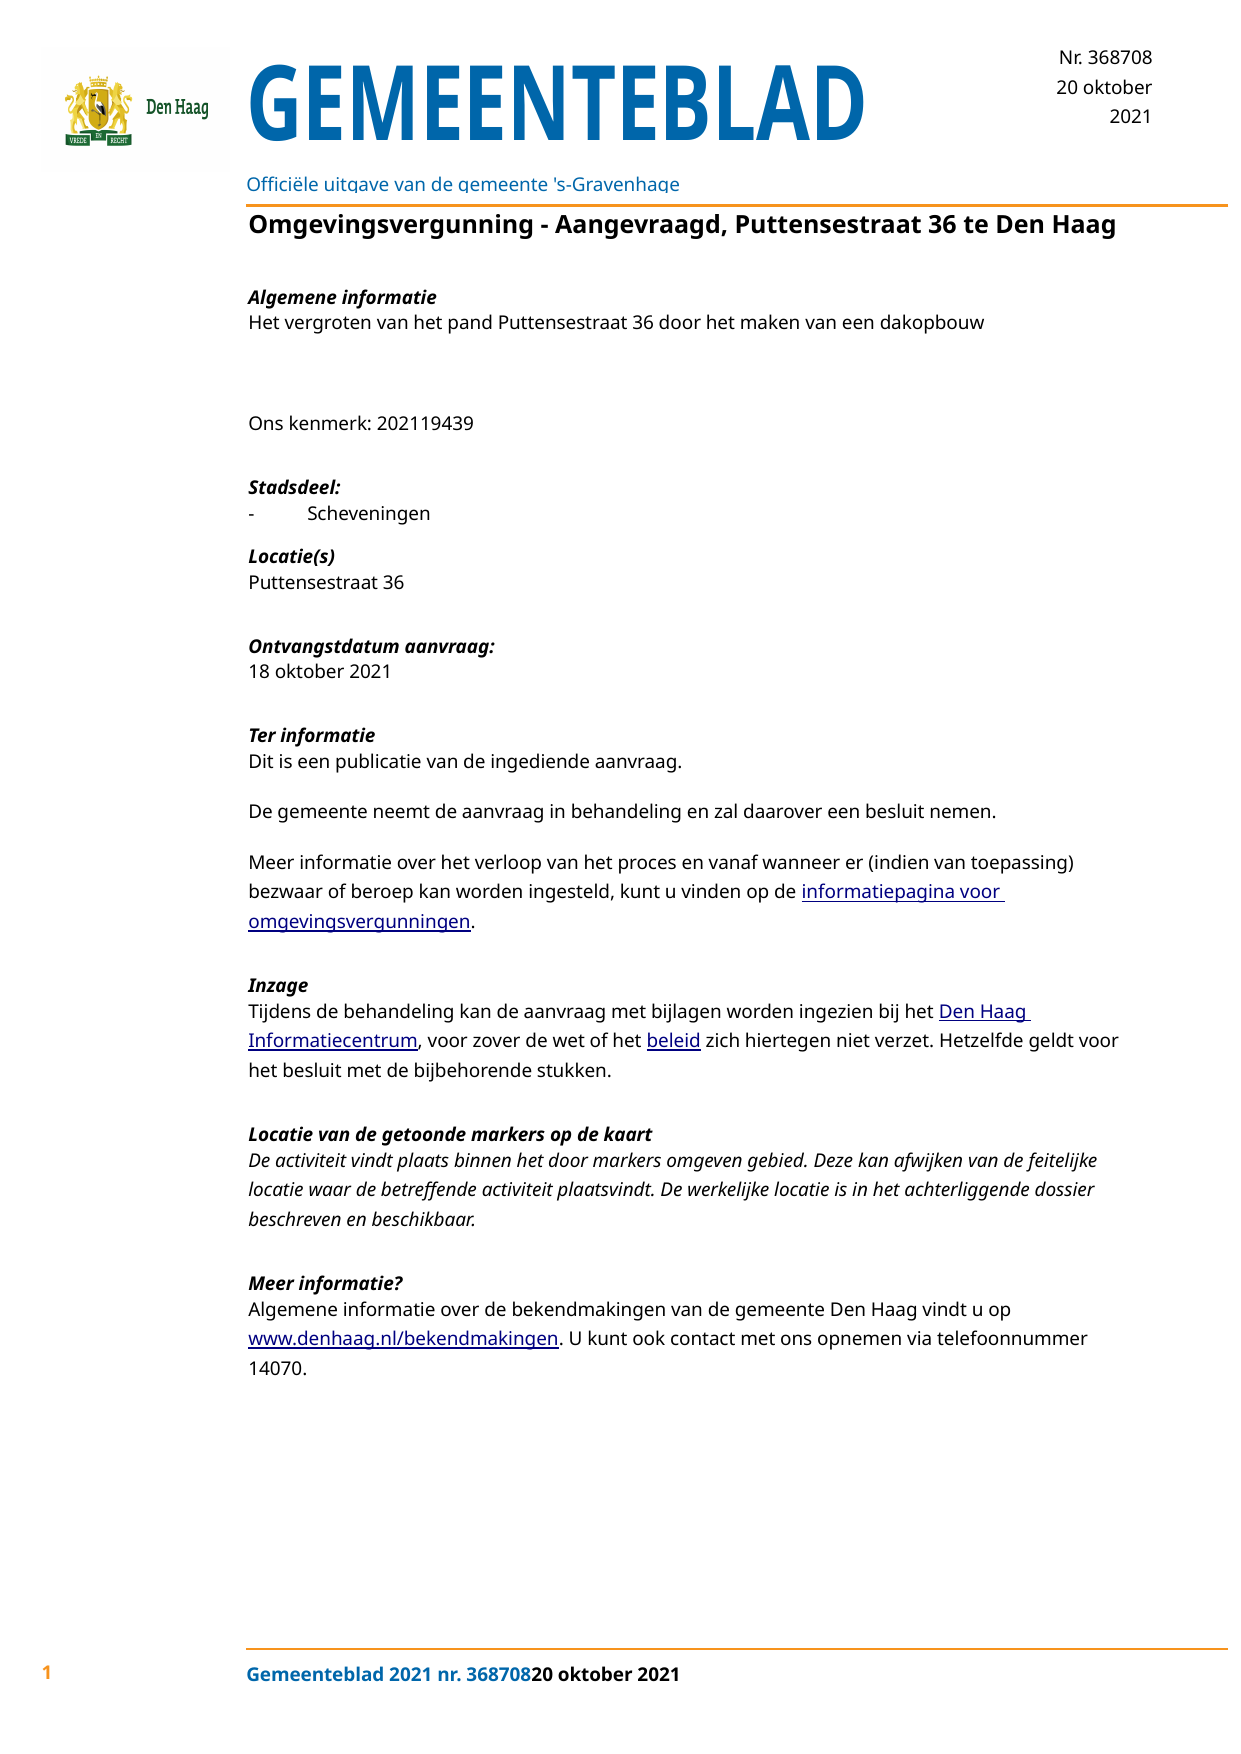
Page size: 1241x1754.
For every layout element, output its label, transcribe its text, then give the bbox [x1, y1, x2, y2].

text Het vergroten van het pand Puttensestraat 36 door het maken van een dakopbouw [248, 309, 1152, 335]
text Tijdens de behandeling kan de aanvraag met bijlagen worden ingezien bij het Den Haag Informatiecentrum, voor zover de wet of het beleid zich hiertegen niet verzet. Hetzelfde geldt voor het besluit met de bijbehorende stukken. [248, 998, 1152, 1083]
text Meer informatie? [248, 1270, 1152, 1296]
text 18 oktober 2021 [248, 659, 1152, 684]
text Meer informatie over het verloop van het proces en vanaf wanneer er (indien van toepassing) bezwaar of beroep kan worden ingesteld, kunt u vinden op de informatiepagina voor omgevingsvergunningen. [248, 849, 1152, 934]
text Ons kenmerk: 202119439 [248, 410, 1152, 436]
text Ontvangstdatum aanvraag: [248, 633, 1152, 659]
text Stadsdeel: [248, 474, 1152, 500]
text Inzage [248, 972, 1152, 998]
list Scheveningen [248, 500, 1152, 526]
text Locatie(s) [248, 543, 1152, 569]
text Algemene informatie over de bekendmakingen van de gemeente Den Haag vindt u op www.denhaag.nl/bekendmakingen. U kunt ook contact met ons opnemen via telefoonnummer 14070. [248, 1296, 1152, 1381]
picture [41, 47, 231, 172]
text Dit is een publicatie van de ingediende aanvraag. [248, 748, 1152, 774]
text De gemeente neemt de aanvraag in behandeling en zal daarover een besluit nemen. [248, 799, 1152, 824]
text Locatie van de getoonde markers op de kaart [248, 1121, 1152, 1147]
text De activiteit vindt plaats binnen het door markers omgeven gebied. Deze kan afwijken van de feitelijke locatie waar de betreffende activiteit plaatsvindt. De werkelijke locatie is in het achterliggende dossier beschreven en beschikbaar. [248, 1147, 1152, 1232]
text Omgevingsvergunning - Aangevraagd, Puttensestraat 36 te Den Haag [248, 207, 1152, 241]
text Ter informatie [248, 723, 1152, 748]
text Algemene informatie [248, 284, 1152, 309]
text Puttensestraat 36 [248, 569, 1152, 595]
